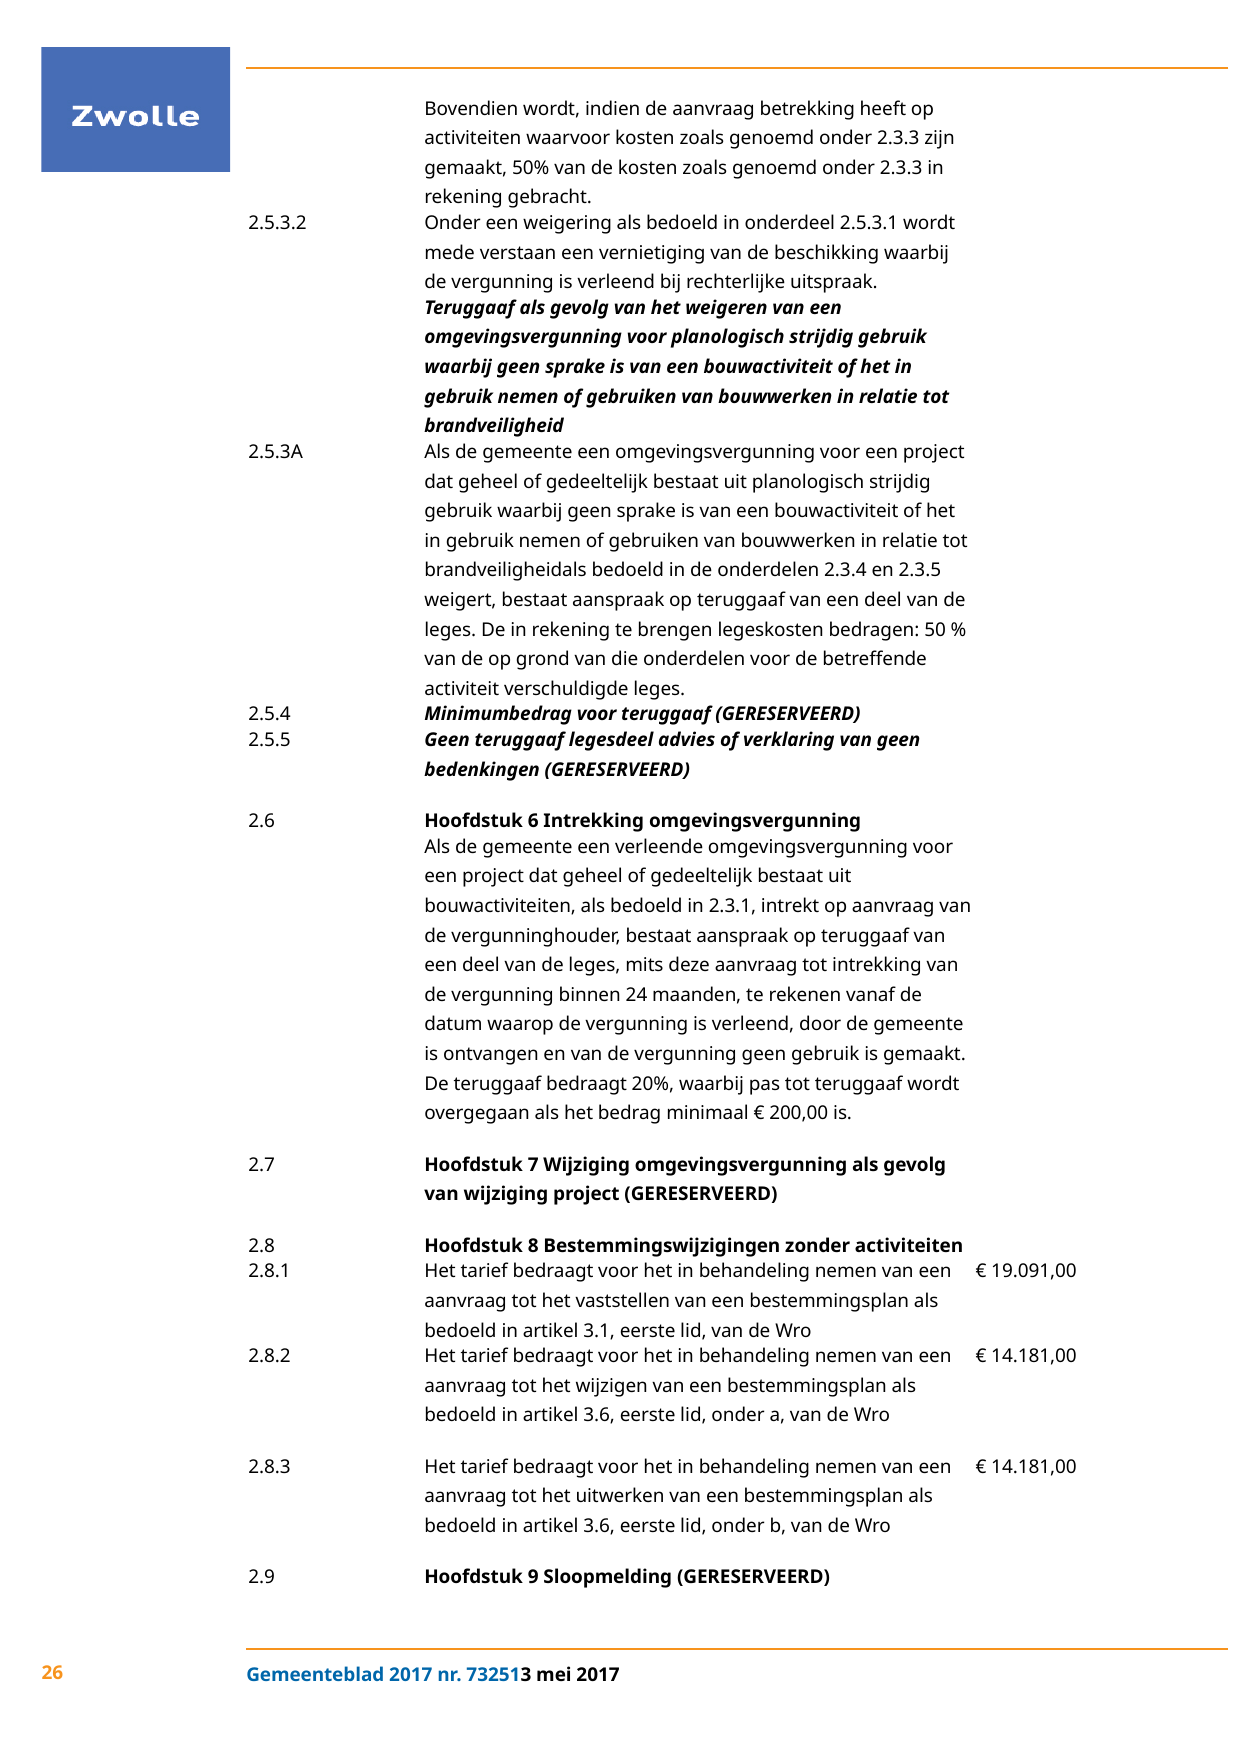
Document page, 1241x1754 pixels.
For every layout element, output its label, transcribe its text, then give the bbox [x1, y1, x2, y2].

table_cell Het tarief bedraagt voor het in behandeling nemen van een aanvraag tot het vaststellen van een bestemmingsplan als bedoeld in artikel 3.1, eerste lid, van de Wro [424, 1258, 975, 1342]
table_cell [248, 1206, 424, 1232]
table_cell [975, 1151, 1152, 1206]
table_cell [975, 701, 1152, 726]
table_cell [975, 1428, 1152, 1453]
table_cell Geen teruggaaf legesdeel advies of verklaring van geen bedenkingen (GERESERVEERD) [424, 726, 975, 782]
table_cell Hoofdstuk 9 Sloopmelding (GERESERVEERD) [424, 1564, 975, 1589]
table_cell Hoofdstuk 7 Wijziging omgevingsvergunning als gevolg van wijziging project (GERESERVEERD) [424, 1151, 975, 1206]
table_cell [975, 833, 1152, 1125]
table_cell [975, 1125, 1152, 1151]
table_cell [248, 833, 424, 1125]
table_cell [975, 95, 1152, 209]
table_cell Hoofdstuk 6 Intrekking omgevingsvergunning [424, 808, 975, 833]
table_cell Minimumbedrag voor teruggaaf (GERESERVEERD) [424, 701, 975, 726]
table_cell [424, 1538, 975, 1564]
table_cell 2.9 [248, 1564, 424, 1589]
table_cell 2.7 [248, 1151, 424, 1206]
table_cell € 19.091,00 [975, 1258, 1152, 1342]
table_cell Het tarief bedraagt voor het in behandeling nemen van een aanvraag tot het uitwerken van een bestemmingsplan als bedoeld in artikel 3.6, eerste lid, onder b, van de Wro [424, 1453, 975, 1538]
table_cell Onder een weigering als bedoeld in onderdeel 2.5.3.1 wordt mede verstaan een vernietiging van de beschikking waarbij de vergunning is verleend bij rechterlijke uitspraak. [424, 209, 975, 294]
table_cell [975, 294, 1152, 438]
table_cell [248, 294, 424, 438]
table_cell [424, 782, 975, 807]
table_cell Hoofdstuk 8 Bestemmingswijzigingen zonder activiteiten [424, 1232, 975, 1258]
table_cell Het tarief bedraagt voor het in behandeling nemen van een aanvraag tot het wijzigen van een bestemmingsplan als bedoeld in artikel 3.6, eerste lid, onder a, van de Wro [424, 1343, 975, 1427]
table_cell [975, 726, 1152, 782]
table_cell [975, 209, 1152, 294]
table_cell 2.8.2 [248, 1343, 424, 1427]
picture [41, 47, 231, 172]
table_cell 2.5.3.2 [248, 209, 424, 294]
table_cell [975, 438, 1152, 701]
table_cell 2.5.5 [248, 726, 424, 782]
table_cell 2.5.3A [248, 438, 424, 701]
table_cell [424, 1206, 975, 1232]
table_cell [424, 1125, 975, 1151]
table_cell [248, 1428, 424, 1453]
table_cell 2.6 [248, 808, 424, 833]
table_cell [975, 1564, 1152, 1589]
table_cell 2.8 [248, 1232, 424, 1258]
table_cell € 14.181,00 [975, 1343, 1152, 1427]
table_cell [975, 1206, 1152, 1232]
table_cell 2.5.4 [248, 701, 424, 726]
table_cell 2.8.3 [248, 1453, 424, 1538]
table_cell [975, 1538, 1152, 1564]
table_cell Als de gemeente een verleende omgevingsvergunning voor een project dat geheel of gedeeltelijk bestaat uit bouwactiviteiten, als bedoeld in 2.3.1, intrekt op aanvraag van de vergunninghouder, bestaat aanspraak op teruggaaf van een deel van de leges, mits deze aanvraag tot intrekking van de vergunning binnen 24 maanden, te rekenen vanaf de datum waarop de vergunning is verleend, door de gemeente is ontvangen en van de vergunning geen gebruik is gemaakt. De teruggaaf bedraagt 20%, waarbij pas tot teruggaaf wordt overgegaan als het bedrag minimaal € 200,00 is. [424, 833, 975, 1125]
table_cell Bovendien wordt, indien de aanvraag betrekking heeft op activiteiten waarvoor kosten zoals genoemd onder 2.3.3 zijn gemaakt, 50% van de kosten zoals genoemd onder 2.3.3 in rekening gebracht. [424, 95, 975, 209]
table_cell Teruggaaf als gevolg van het weigeren van een omgevingsvergunning voor planologisch strijdig gebruik waarbij geen sprake is van een bouwactiviteit of het in gebruik nemen of gebruiken van bouwwerken in relatie tot brandveiligheid [424, 294, 975, 438]
table_cell [248, 1538, 424, 1564]
table_cell [248, 782, 424, 807]
table_cell 2.8.1 [248, 1258, 424, 1342]
table_cell [248, 1125, 424, 1151]
table_cell [975, 1232, 1152, 1258]
table_cell € 14.181,00 [975, 1453, 1152, 1538]
table_cell [975, 782, 1152, 807]
table_cell [248, 95, 424, 209]
table_cell [424, 1428, 975, 1453]
table_cell [975, 808, 1152, 833]
table_cell Als de gemeente een omgevingsvergunning voor een project dat geheel of gedeeltelijk bestaat uit planologisch strijdig gebruik waarbij geen sprake is van een bouwactiviteit of het in gebruik nemen of gebruiken van bouwwerken in relatie tot brandveiligheidals bedoeld in de onderdelen 2.3.4 en 2.3.5 weigert, bestaat aanspraak op teruggaaf van een deel van de leges. De in rekening te brengen legeskosten bedragen: 50 % van de op grond van die onderdelen voor de betreffende activiteit verschuldigde leges. [424, 438, 975, 701]
